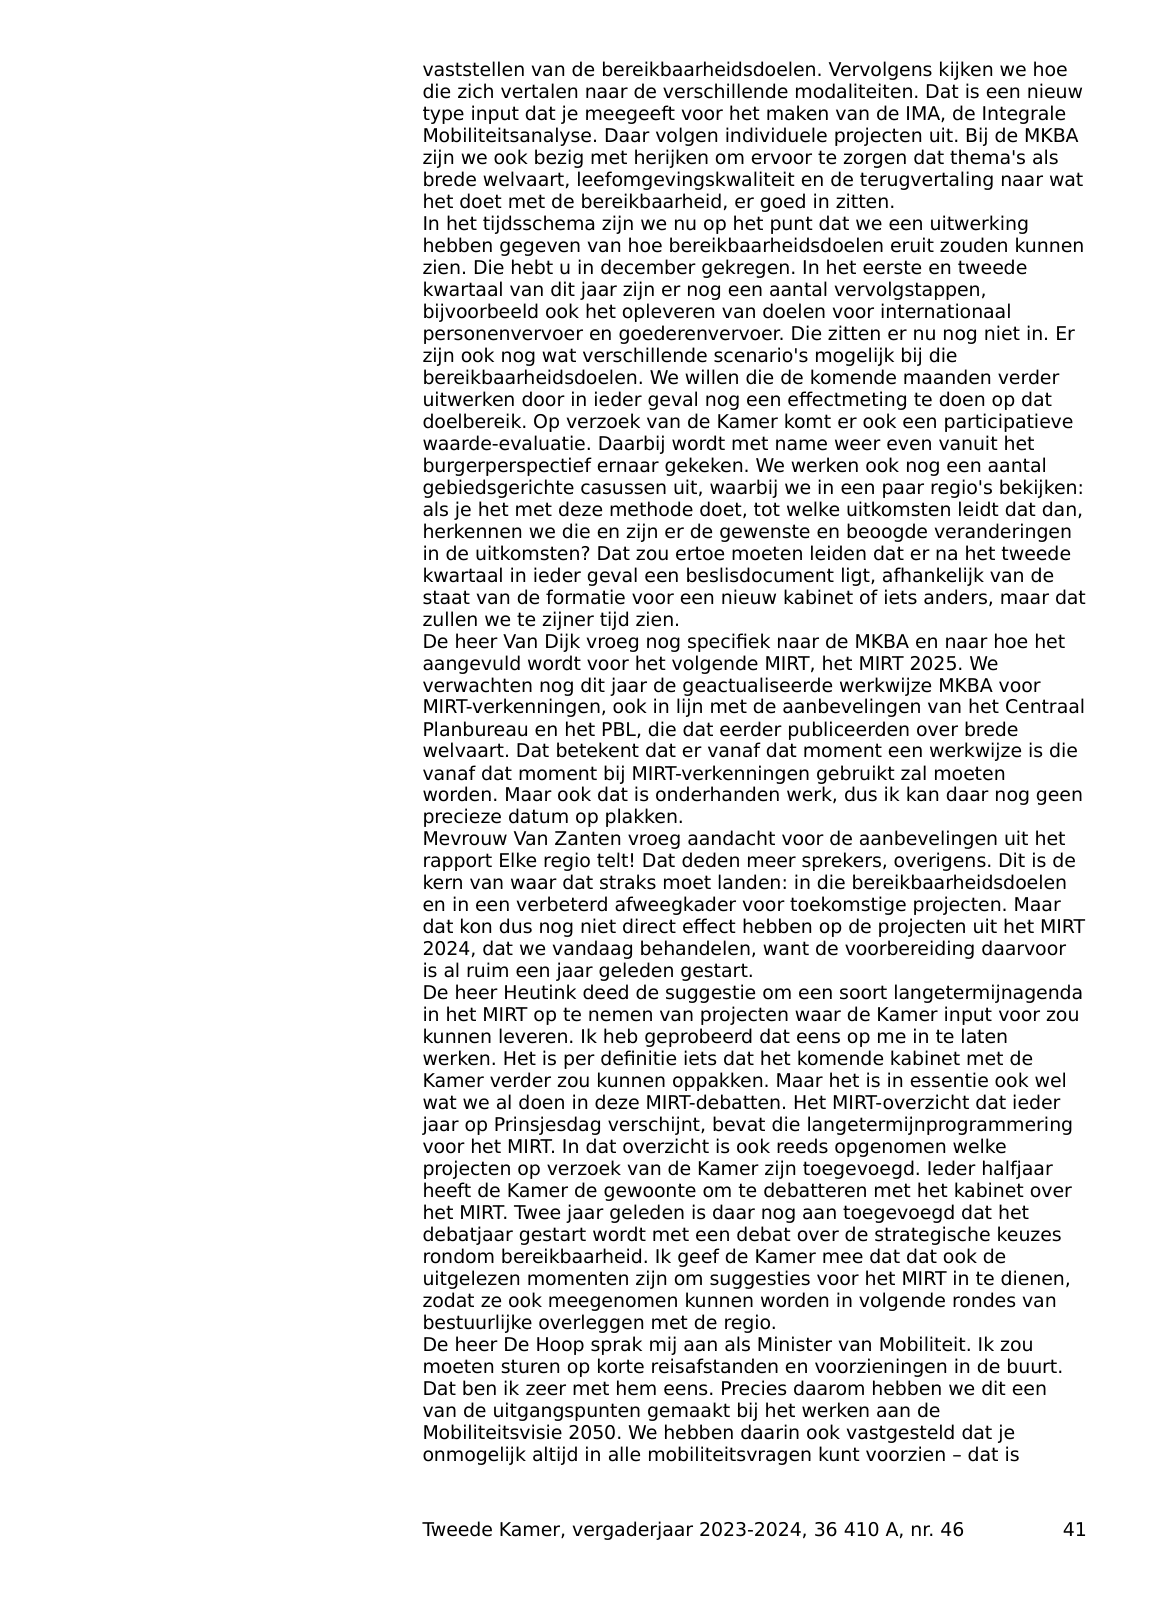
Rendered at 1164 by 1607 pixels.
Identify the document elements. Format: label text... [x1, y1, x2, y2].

text De heer Heutink deed de suggestie om een soort langetermijnagenda in het MIRT op te nemen van projecten waar de Kamer input voor zou kunnen leveren. Ik heb geprobeerd dat eens op me in te laten werken. Het is per definitie iets dat het komende kabinet met de Kamer verder zou kunnen oppakken. Maar het is in essentie ook wel wat we al doen in deze MIRT-debatten. Het MIRT-overzicht dat ieder jaar op Prinsjesdag verschijnt, bevat die langetermijnprogrammering voor het MIRT. In dat overzicht is ook reeds opgenomen welke projecten op verzoek van de Kamer zijn toegevoegd. Ieder halfjaar heeft de Kamer de gewoonte om te debatteren met het kabinet over het MIRT. Twee jaar geleden is daar nog aan toegevoegd dat het debatjaar gestart wordt met een debat over de strategische keuzes rondom bereikbaarheid. Ik geef de Kamer mee dat dat ook de uitgelezen momenten zijn om suggesties voor het MIRT in te dienen, zodat ze ook meegenomen kunnen worden in volgende rondes van bestuurlijke overleggen met de regio. [422, 982, 1087, 1334]
text De heer De Hoop sprak mij aan als Minister van Mobiliteit. Ik zou moeten sturen op korte reisafstanden en voorzieningen in de buurt. Dat ben ik zeer met hem eens. Precies daarom hebben we dit een van de uitgangspunten gemaakt bij het werken aan de Mobiliteitsvisie 2050. We hebben daarin ook vastgesteld dat je onmogelijk altijd in alle mobiliteitsvragen kunt voorzien – dat is [422, 1334, 1087, 1466]
text vaststellen van de bereikbaarheidsdoelen. Vervolgens kijken we hoe die zich vertalen naar de verschillende modaliteiten. Dat is een nieuw type input dat je meegeeft voor het maken van de IMA, de Integrale Mobiliteitsanalyse. Daar volgen individuele projecten uit. Bij de MKBA zijn we ook bezig met herijken om ervoor te zorgen dat thema's als brede welvaart, leefomgevingskwaliteit en de terugvertaling naar wat het doet met de bereikbaarheid, er goed in zitten. [422, 59, 1087, 213]
text De heer Van Dijk vroeg nog specifiek naar de MKBA en naar hoe het aangevuld wordt voor het volgende MIRT, het MIRT 2025. We verwachten nog dit jaar de geactualiseerde werkwijze MKBA voor MIRT-verkenningen, ook in lijn met de aanbevelingen van het Centraal Planbureau en het PBL, die dat eerder publiceerden over brede welvaart. Dat betekent dat er vanaf dat moment een werkwijze is die vanaf dat moment bij MIRT-verkenningen gebruikt zal moeten worden. Maar ook dat is onderhanden werk, dus ik kan daar nog geen precieze datum op plakken. [422, 631, 1087, 828]
text In het tijdsschema zijn we nu op het punt dat we een uitwerking hebben gegeven van hoe bereikbaarheidsdoelen eruit zouden kunnen zien. Die hebt u in december gekregen. In het eerste en tweede kwartaal van dit jaar zijn er nog een aantal vervolgstappen, bijvoorbeeld ook het opleveren van doelen voor internationaal personenvervoer en goederenvervoer. Die zitten er nu nog niet in. Er zijn ook nog wat verschillende scenario's mogelijk bij die bereikbaarheidsdoelen. We willen die de komende maanden verder uitwerken door in ieder geval nog een effectmeting te doen op dat doelbereik. Op verzoek van de Kamer komt er ook een participatieve waarde-evaluatie. Daarbij wordt met name weer even vanuit het burgerperspectief ernaar gekeken. We werken ook nog een aantal gebiedsgerichte casussen uit, waarbij we in een paar regio's bekijken: als je het met deze methode doet, tot welke uitkomsten leidt dat dan, herkennen we die en zijn er de gewenste en beoogde veranderingen in de uitkomsten? Dat zou ertoe moeten leiden dat er na het tweede kwartaal in ieder geval een beslisdocument ligt, afhankelijk van de staat van de formatie voor een nieuw kabinet of iets anders, maar dat zullen we te zijner tijd zien. [422, 213, 1087, 631]
text Mevrouw Van Zanten vroeg aandacht voor de aanbevelingen uit het rapport Elke regio telt! Dat deden meer sprekers, overigens. Dit is de kern van waar dat straks moet landen: in die bereikbaarheidsdoelen en in een verbeterd afweegkader voor toekomstige projecten. Maar dat kon dus nog niet direct effect hebben op de projecten uit het MIRT 2024, dat we vandaag behandelen, want de voorbereiding daarvoor is al ruim een jaar geleden gestart. [422, 828, 1087, 982]
